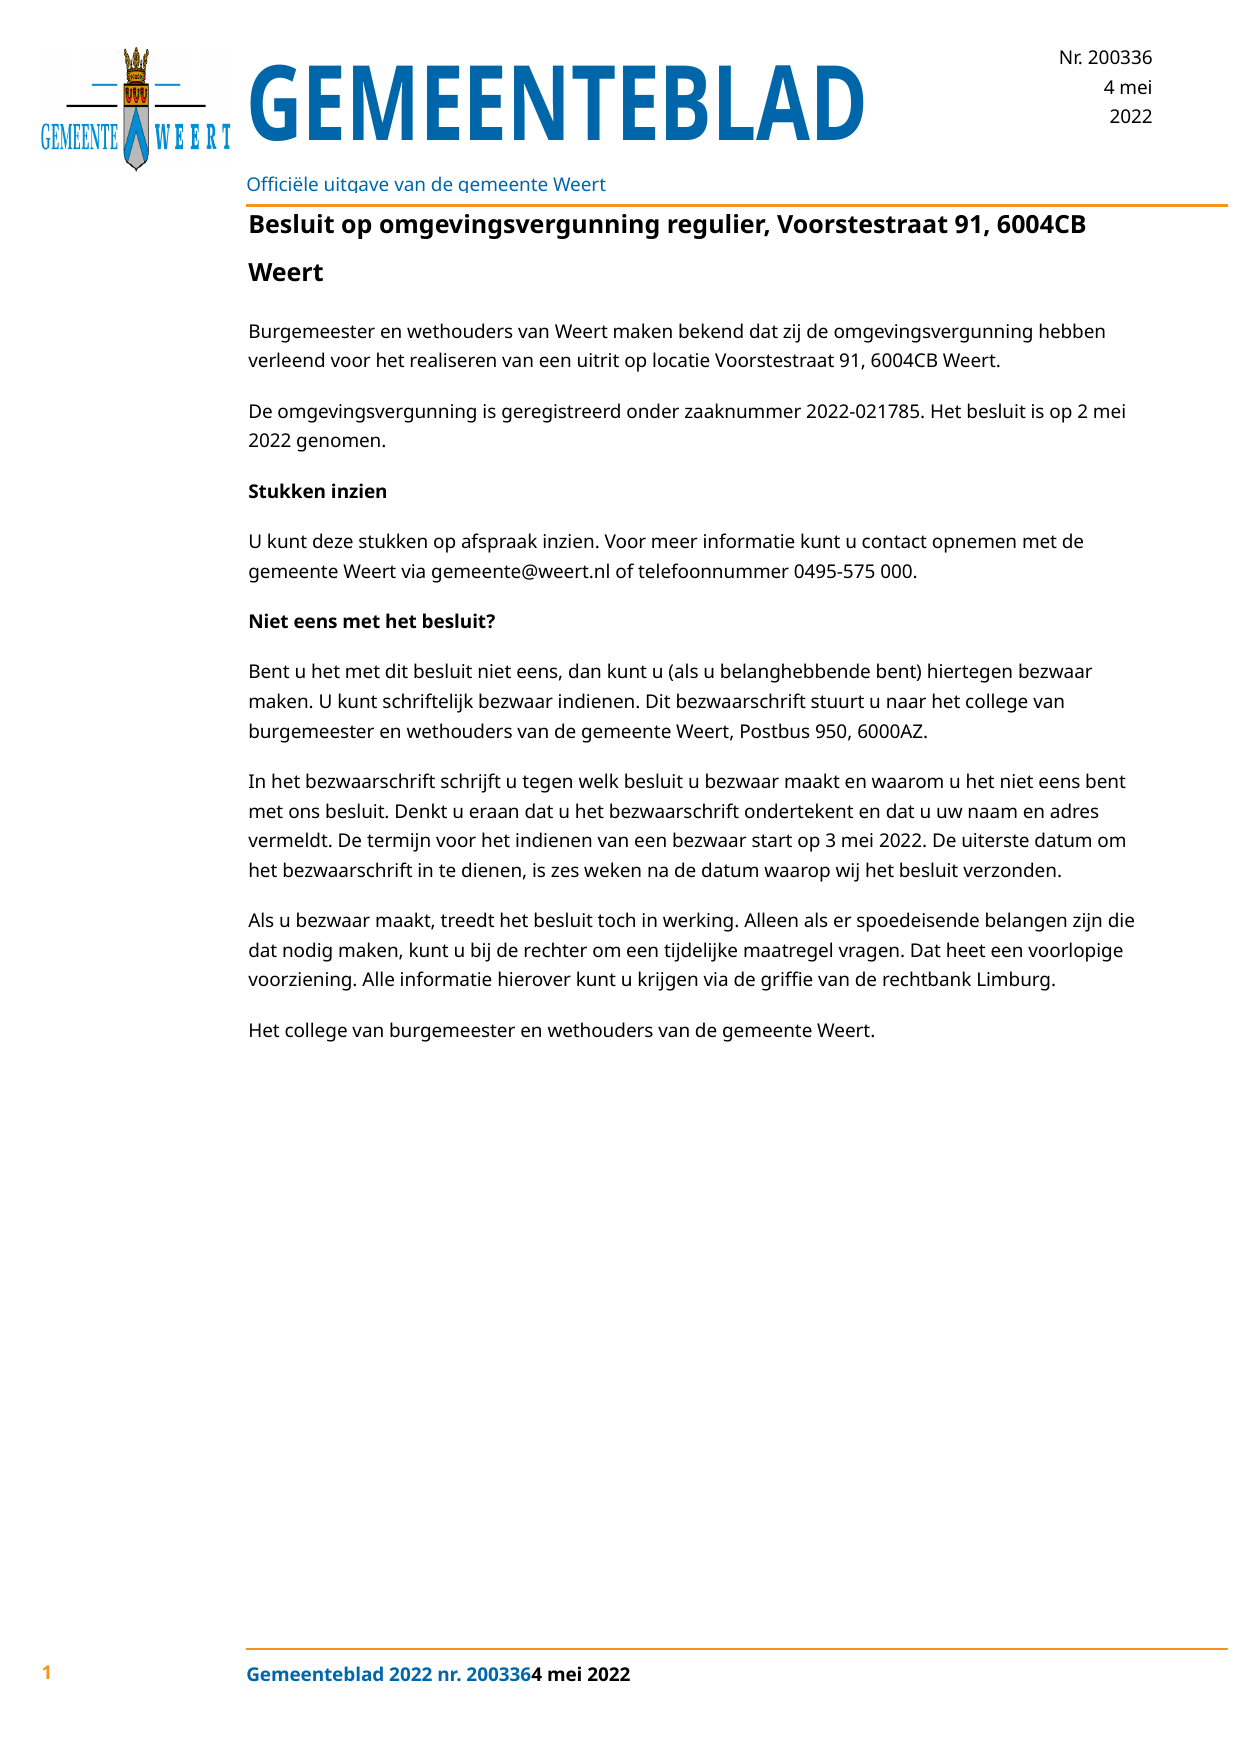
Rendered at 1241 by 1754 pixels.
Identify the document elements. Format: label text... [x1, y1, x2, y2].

text Besluit op omgevingsvergunning regulier, Voorstestraat 91, 6004CB Weert [248, 207, 1152, 288]
text In het bezwaarschrift schrijft u tegen welk besluit u bezwaar maakt en waarom u het niet eens bent met ons besluit. Denkt u eraan dat u het bezwaarschrift ondertekent en dat u uw naam en adres vermeldt. De termijn voor het indienen van een bezwaar start op 3 mei 2022. De uiterste datum om het bezwaarschrift in te dienen, is zes weken na de datum waarop wij het besluit verzonden. [248, 768, 1152, 883]
text Bent u het met dit besluit niet eens, dan kunt u (als u belanghebbende bent) hiertegen bezwaar maken. U kunt schriftelijk bezwaar indienen. Dit bezwaarschrift stuurt u naar het college van burgemeester en wethouders van de gemeente Weert, Postbus 950, 6000AZ. [248, 659, 1152, 744]
text Als u bezwaar maakt, treedt het besluit toch in werking. Alleen als er spoedeisende belangen zijn die dat nodig maken, kunt u bij de rechter om een tijdelijke maatregel vragen. Dat heet een voorlopige voorziening. Alle informatie hierover kunt u krijgen via de griffie van de rechtbank Limburg. [248, 907, 1152, 992]
text Het college van burgemeester en wethouders van de gemeente Weert. [248, 1017, 1152, 1043]
text Niet eens met het besluit? [248, 608, 1152, 634]
text U kunt deze stukken op afspraak inzien. Voor meer informatie kunt u contact opnemen met de gemeente Weert via gemeente@weert.nl of telefoonnummer 0495-575 000. [248, 528, 1152, 584]
text Burgemeester en wethouders van Weert maken bekend dat zij de omgevingsvergunning hebben verleend voor het realiseren van een uitrit op locatie Voorstestraat 91, 6004CB Weert. [248, 318, 1152, 373]
text Stukken inzien [248, 478, 1152, 504]
text De omgevingsvergunning is geregistreerd onder zaaknummer 2022-021785. Het besluit is op 2 mei 2022 genomen. [248, 398, 1152, 453]
picture [41, 47, 231, 172]
